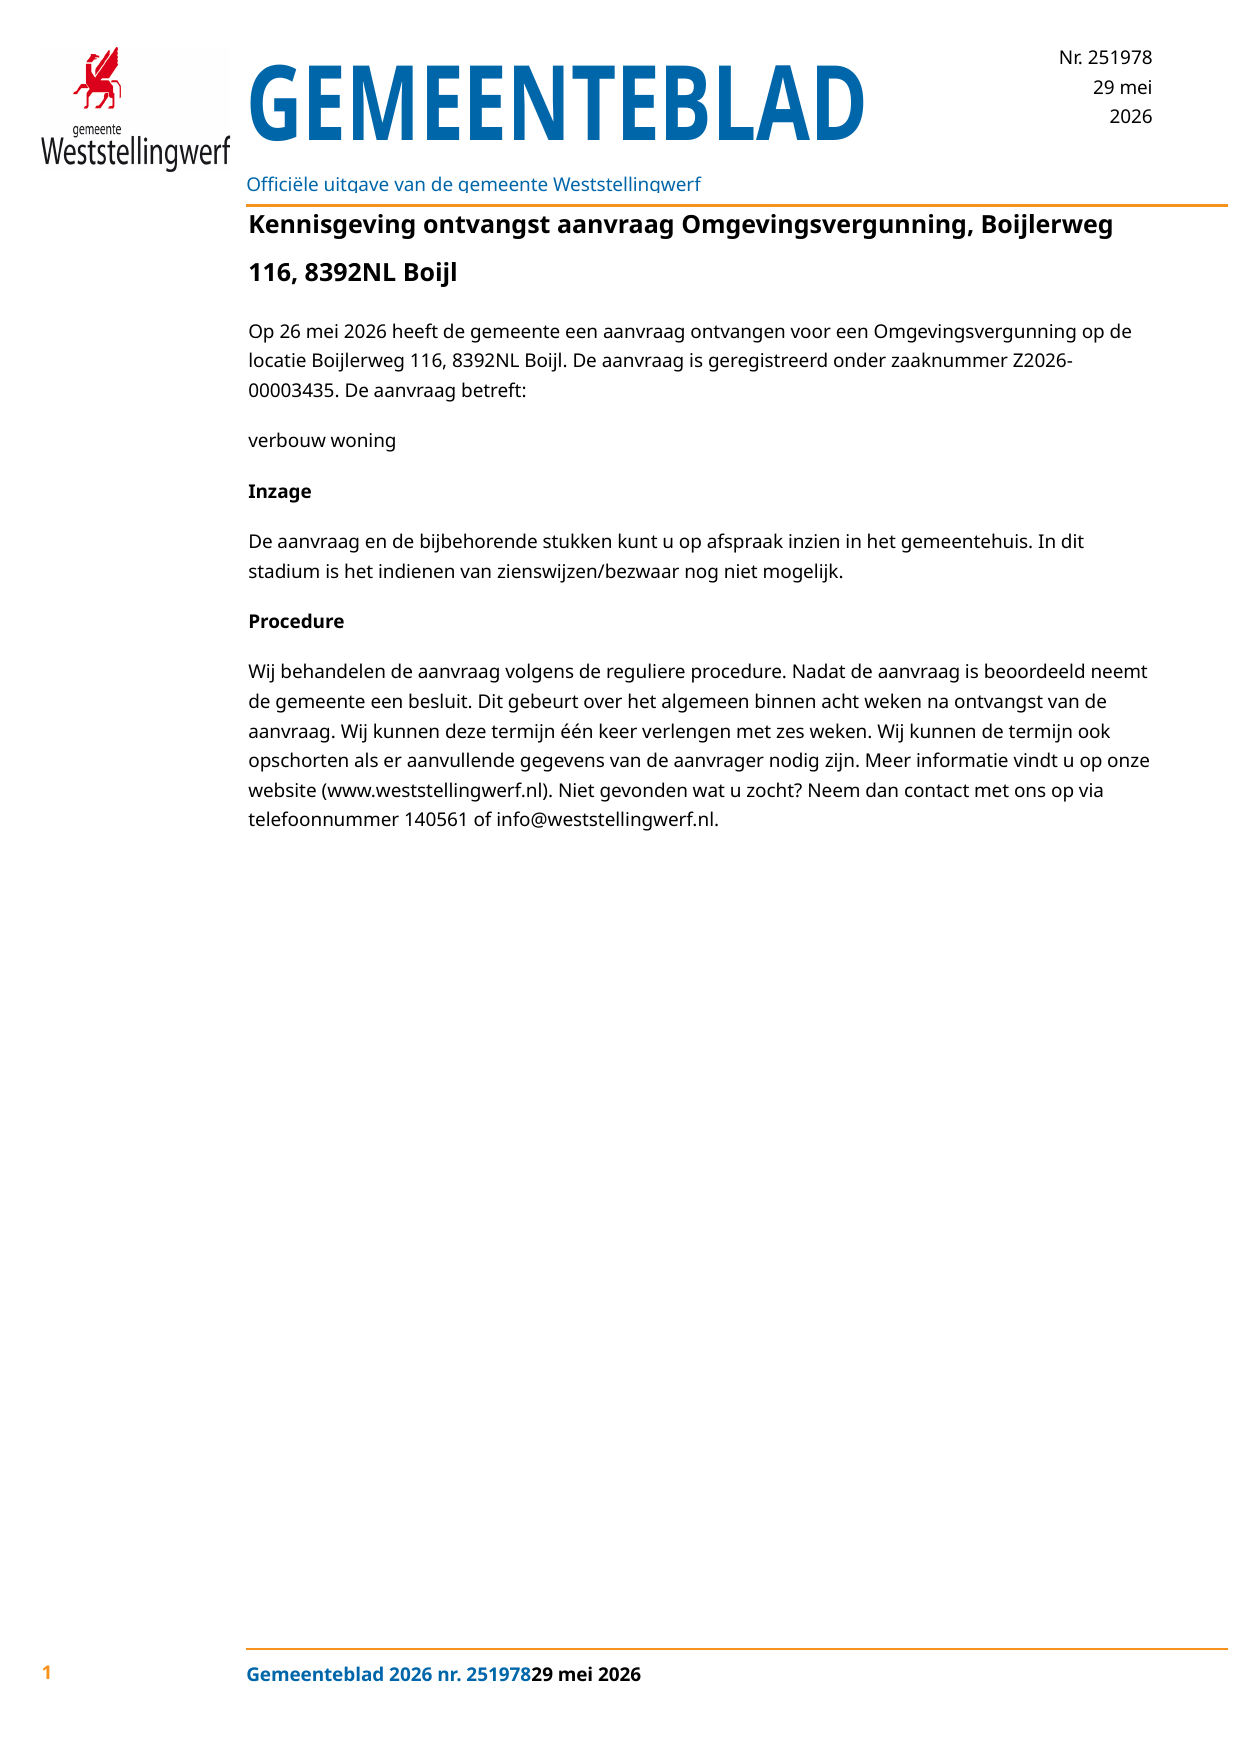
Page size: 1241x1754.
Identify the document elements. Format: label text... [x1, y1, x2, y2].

picture [41, 47, 231, 172]
text De aanvraag en de bijbehorende stukken kunt u op afspraak inzien in het gemeentehuis. In dit stadium is het indienen van zienswijzen/bezwaar nog niet mogelijk. [248, 528, 1152, 584]
text Kennisgeving ontvangst aanvraag Omgevingsvergunning, Boijlerweg 116, 8392NL Boijl [248, 207, 1152, 288]
text verbouw woning [248, 427, 1152, 453]
text Procedure [248, 608, 1152, 634]
text Op 26 mei 2026 heeft de gemeente een aanvraag ontvangen voor een Omgevingsvergunning op de locatie Boijlerweg 116, 8392NL Boijl. De aanvraag is geregistreerd onder zaaknummer Z2026-00003435. De aanvraag betreft: [248, 318, 1152, 403]
text Wij behandelen de aanvraag volgens de reguliere procedure. Nadat de aanvraag is beoordeeld neemt de gemeente een besluit. Dit gebeurt over het algemeen binnen acht weken na ontvangst van de aanvraag. Wij kunnen deze termijn één keer verlengen met zes weken. Wij kunnen de termijn ook opschorten als er aanvullende gegevens van de aanvrager nodig zijn. Meer informatie vindt u op onze website (www.weststellingwerf.nl). Niet gevonden wat u zocht? Neem dan contact met ons op via telefoonnummer 140561 of info@weststellingwerf.nl. [248, 659, 1152, 832]
text Inzage [248, 478, 1152, 504]
